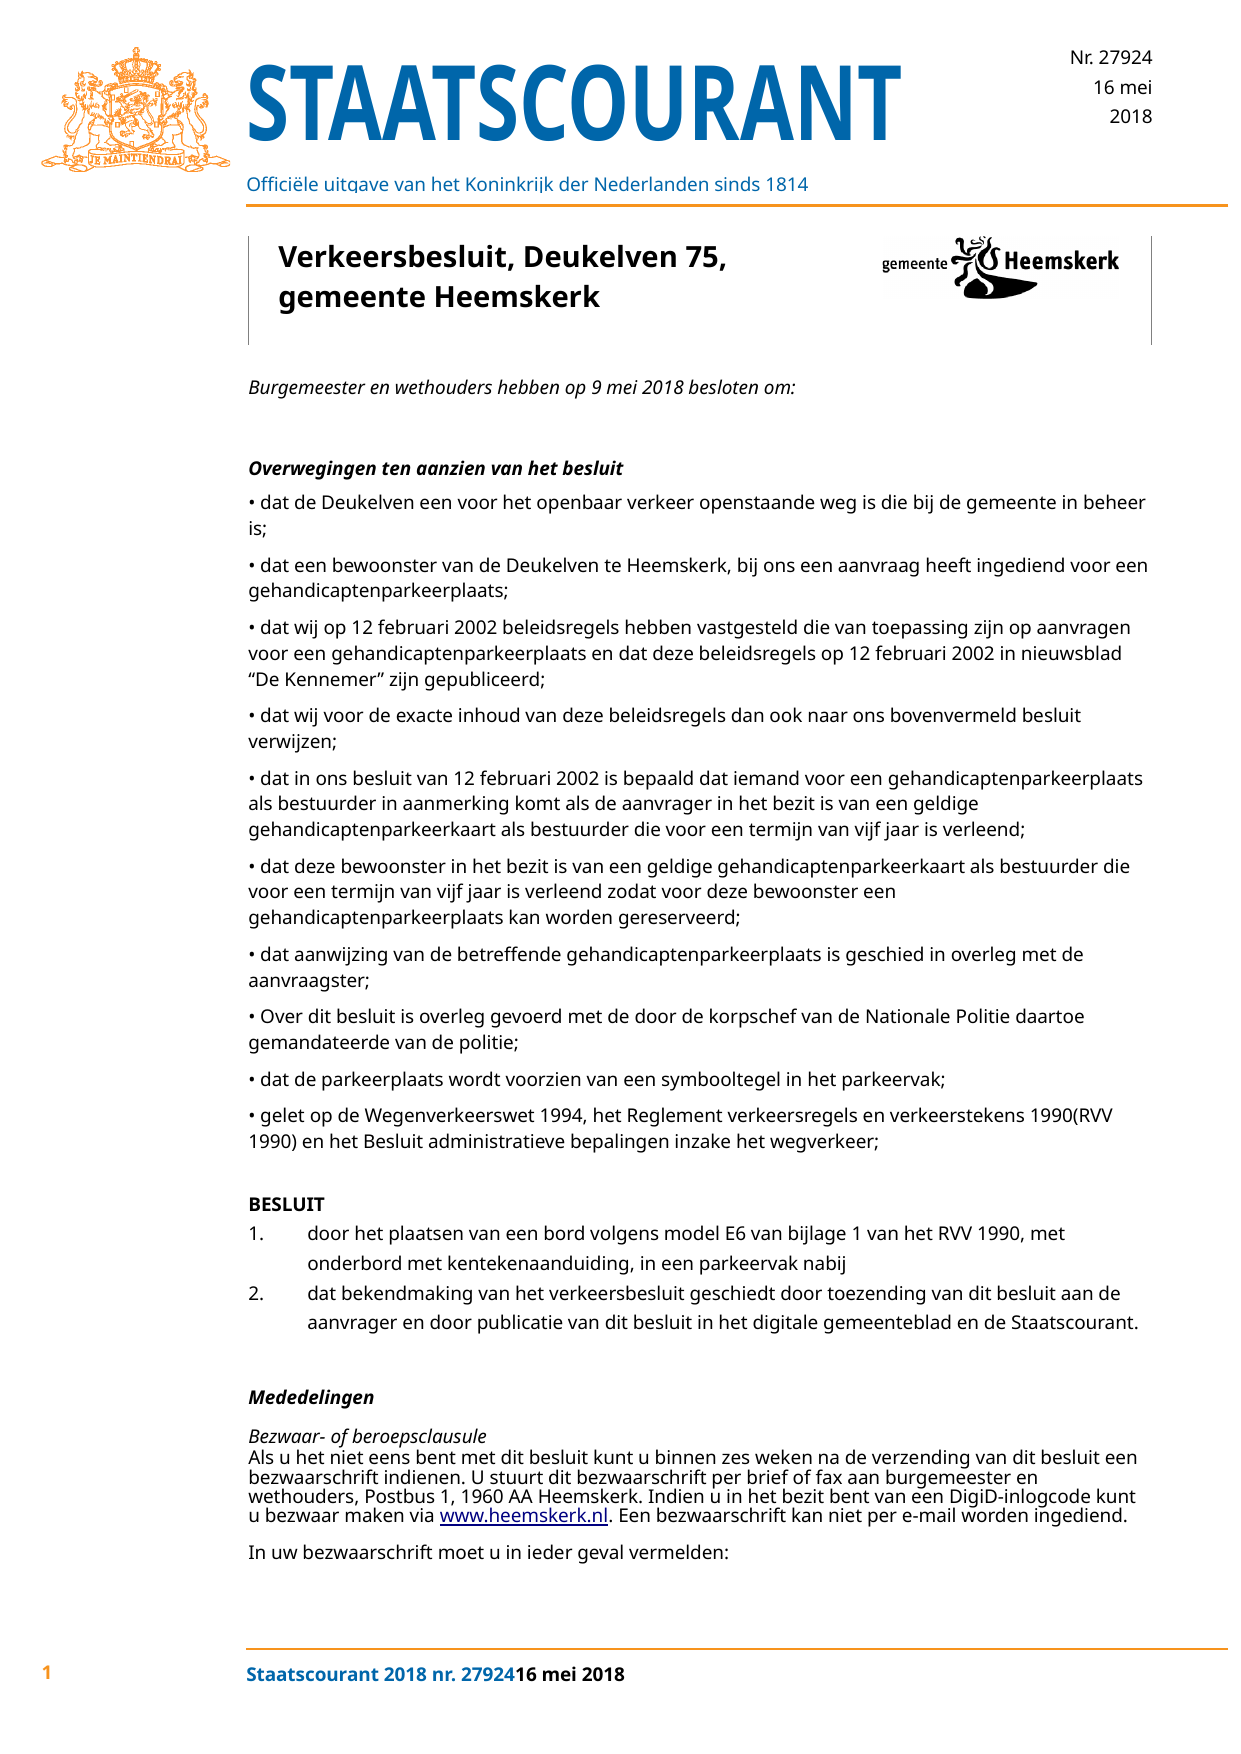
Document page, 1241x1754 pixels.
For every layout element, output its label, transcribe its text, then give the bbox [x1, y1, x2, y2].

text • dat wij op 12 februari 2002 beleidsregels hebben vastgesteld die van toepassing zijn op aanvragen voor een gehandicaptenparkeerplaats en dat deze beleidsregels op 12 februari 2002 in nieuwsblad “De Kennemer” zijn gepubliceerd; [248, 614, 1152, 692]
list dat bekendmaking van het verkeersbesluit geschiedt door toezending van dit besluit aan de aanvrager en door publicatie van dit besluit in het digitale gemeenteblad en de Staatscourant. [248, 1280, 1152, 1335]
text • dat wij voor de exacte inhoud van deze beleidsregels dan ook naar ons bovenvermeld besluit verwijzen; [248, 702, 1152, 754]
text • gelet op de Wegenverkeerswet 1994, het Reglement verkeersregels en verkeerstekens 1990(RVV 1990) en het Besluit administratieve bepalingen inzake het wegverkeer; [248, 1103, 1152, 1154]
text In uw bezwaarschrift moet u in ieder geval vermelden: [248, 1544, 1152, 1563]
picture [882, 236, 1119, 299]
text Mededelingen [248, 1384, 1152, 1410]
list door het plaatsen van een bord volgens model E6 van bijlage 1 van het RVV 1990, met onderbord met kentekenaanduiding, in een parkeervak nabij [248, 1221, 1152, 1276]
text BESLUIT [248, 1191, 1152, 1217]
text • dat de parkeerplaats wordt voorzien van een symbooltegel in het parkeervak; [248, 1066, 1152, 1092]
text • dat aanwijzing van de betreffende gehandicaptenparkeerplaats is geschied in overleg met de aanvraagster; [248, 941, 1152, 993]
table_header [850, 236, 1151, 345]
text • dat een bewoonster van de Deukelven te Heemskerk, bij ons een aanvraag heeft ingediend voor een gehandicaptenparkeerplaats; [248, 552, 1152, 603]
text • Over dit besluit is overleg gevoerd met de door de korpschef van de Nationale Politie daartoe gemandateerde van de politie; [248, 1003, 1152, 1055]
text • dat in ons besluit van 12 februari 2002 is bepaald dat iemand voor een gehandicaptenparkeerplaats als bestuurder in aanmerking komt als de aanvrager in het bezit is van een geldige gehandicaptenparkeerkaart als bestuurder die voor een termijn van vijf jaar is verleend; [248, 765, 1152, 842]
text • dat deze bewoonster in het bezit is van een geldige gehandicaptenparkeerkaart als bestuurder die voor een termijn van vijf jaar is verleend zodat voor deze bewoonster een gehandicaptenparkeerplaats kan worden gereserveerd; [248, 853, 1152, 930]
text Overwegingen ten aanzien van het besluit [248, 456, 1152, 481]
text Als u het niet eens bent met dit besluit kunt u binnen zes weken na de verzending van dit besluit een bezwaarschrift indienen. U stuurt dit bezwaarschrift per brief of fax aan burgemeester en wethouders, Postbus 1, 1960 AA Heemskerk. Indien u in het bezit bent van een DigiD-inlogcode kunt u bezwaar maken via www.heemskerk.nl. Een bezwaarschrift kan niet per e-mail worden ingediend. [248, 1449, 1152, 1526]
table_header Verkeersbesluit, Deukelven 75, gemeente Heemskerk [249, 236, 850, 345]
text Bezwaar- of beroepsclausule [248, 1424, 1152, 1449]
text • dat de Deukelven een ­voor het openbaar verkeer openstaande weg is die bij de gemeen­te in beheer is; [248, 489, 1152, 541]
text Burgemeester en wethouders hebben op 9 mei 2018 besloten om: [248, 374, 1152, 400]
picture [41, 47, 231, 172]
